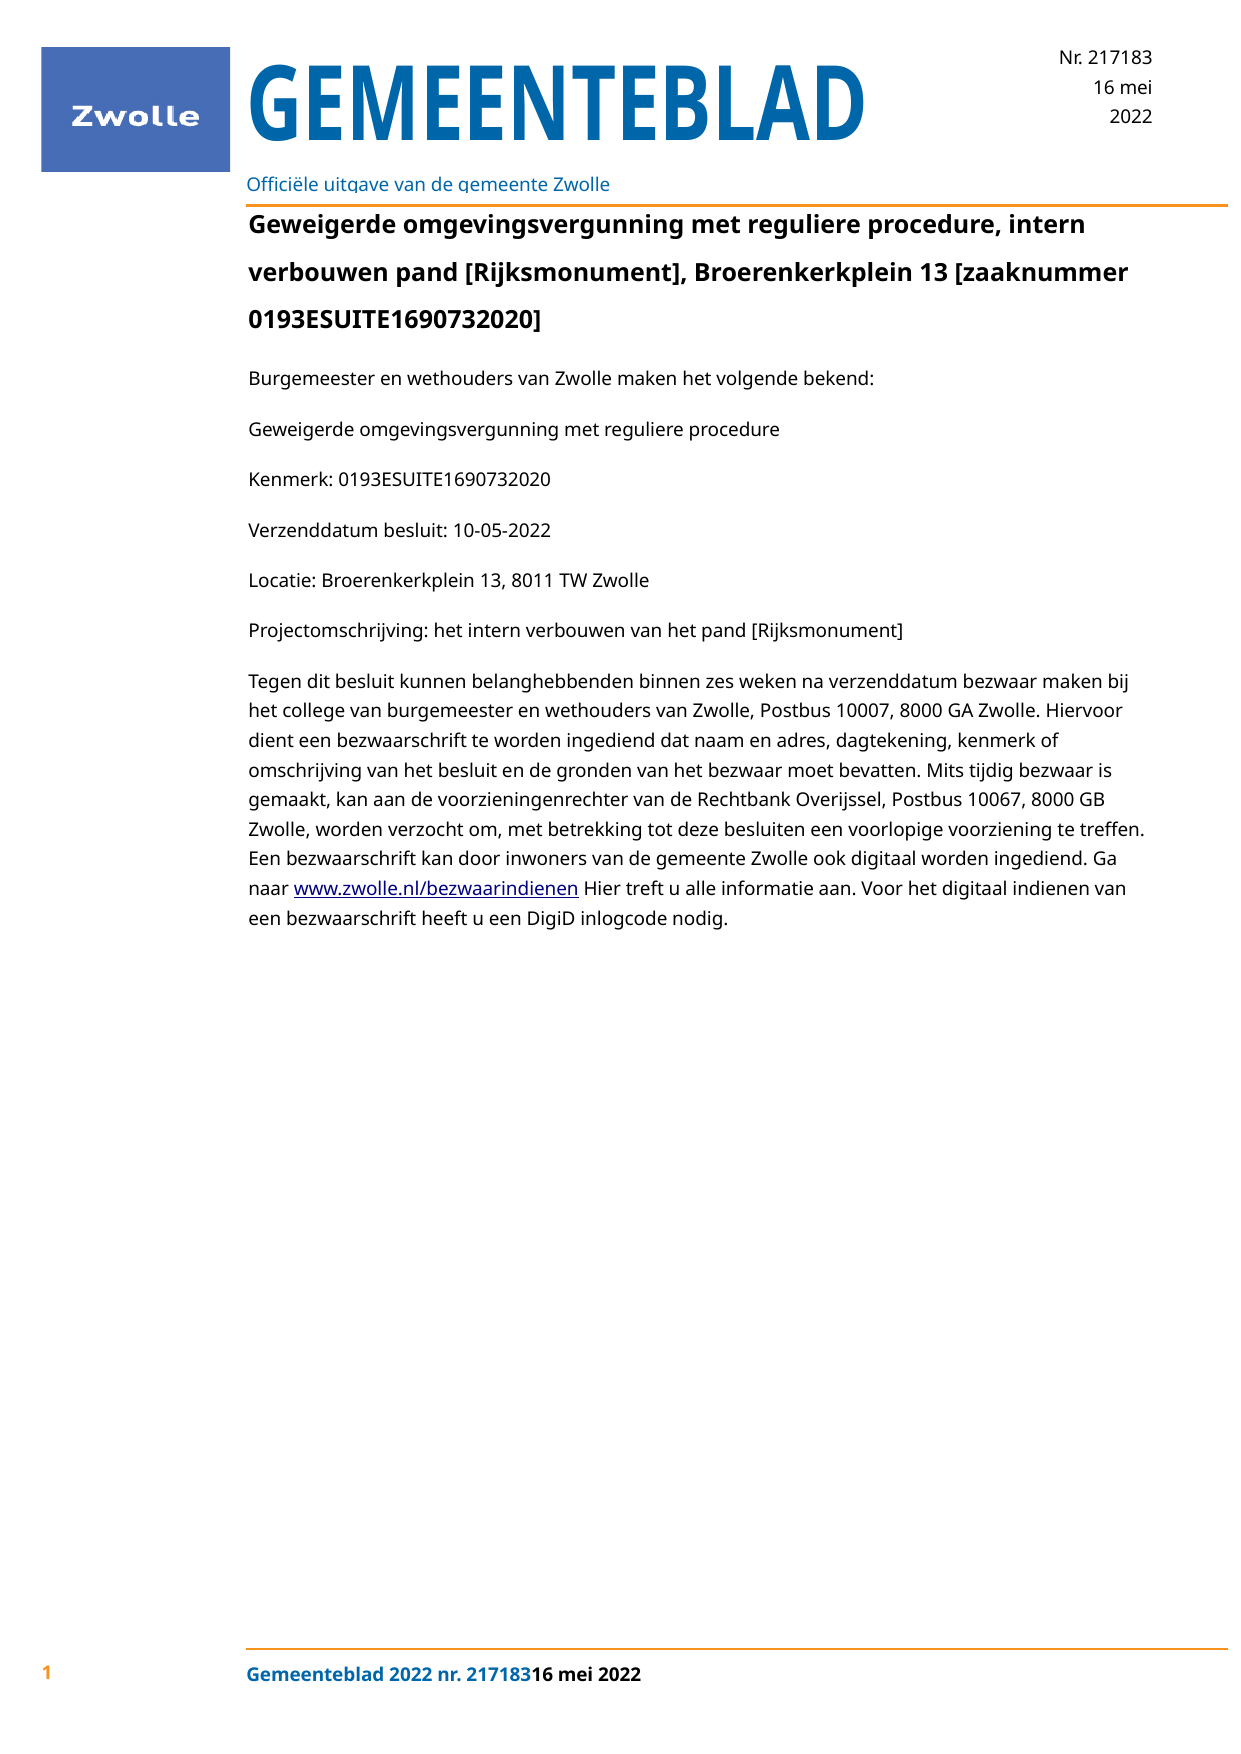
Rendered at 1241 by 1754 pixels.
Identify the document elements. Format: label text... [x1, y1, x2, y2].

text Geweigerde omgevingsvergunning met reguliere procedure, intern verbouwen pand [Rijksmonument], Broerenkerkplein 13 [zaaknummer 0193ESUITE1690732020] [248, 207, 1152, 336]
text Verzenddatum besluit: 10-05-2022 [248, 517, 1152, 542]
text Tegen dit besluit kunnen belanghebbenden binnen zes weken na verzenddatum bezwaar maken bij het college van burgemeester en wethouders van Zwolle, Postbus 10007, 8000 GA Zwolle. Hiervoor dient een bezwaarschrift te worden ingediend dat naam en adres, dagtekening, kenmerk of omschrijving van het besluit en de gronden van het bezwaar moet bevatten. Mits tijdig bezwaar is gemaakt, kan aan de voorzieningenrechter van de Rechtbank Overijssel, Postbus 10067, 8000 GB Zwolle, worden verzocht om, met betrekking tot deze besluiten een voorlopige voorziening te treffen. Een bezwaarschrift kan door inwoners van de gemeente Zwolle ook digitaal worden ingediend. Ga naar www.zwolle.nl/bezwaarindienen Hier treft u alle informatie aan. Voor het digitaal indienen van een bezwaarschrift heeft u een DigiD inlogcode nodig. [248, 668, 1152, 930]
text Locatie: Broerenkerkplein 13, 8011 TW Zwolle [248, 567, 1152, 593]
text Geweigerde omgevingsvergunning met reguliere procedure [248, 416, 1152, 442]
picture [41, 47, 231, 172]
text Projectomschrijving: het intern verbouwen van het pand [Rijksmonument] [248, 618, 1152, 643]
text Kenmerk: 0193ESUITE1690732020 [248, 466, 1152, 492]
text Burgemeester en wethouders van Zwolle maken het volgende bekend: [248, 366, 1152, 391]
